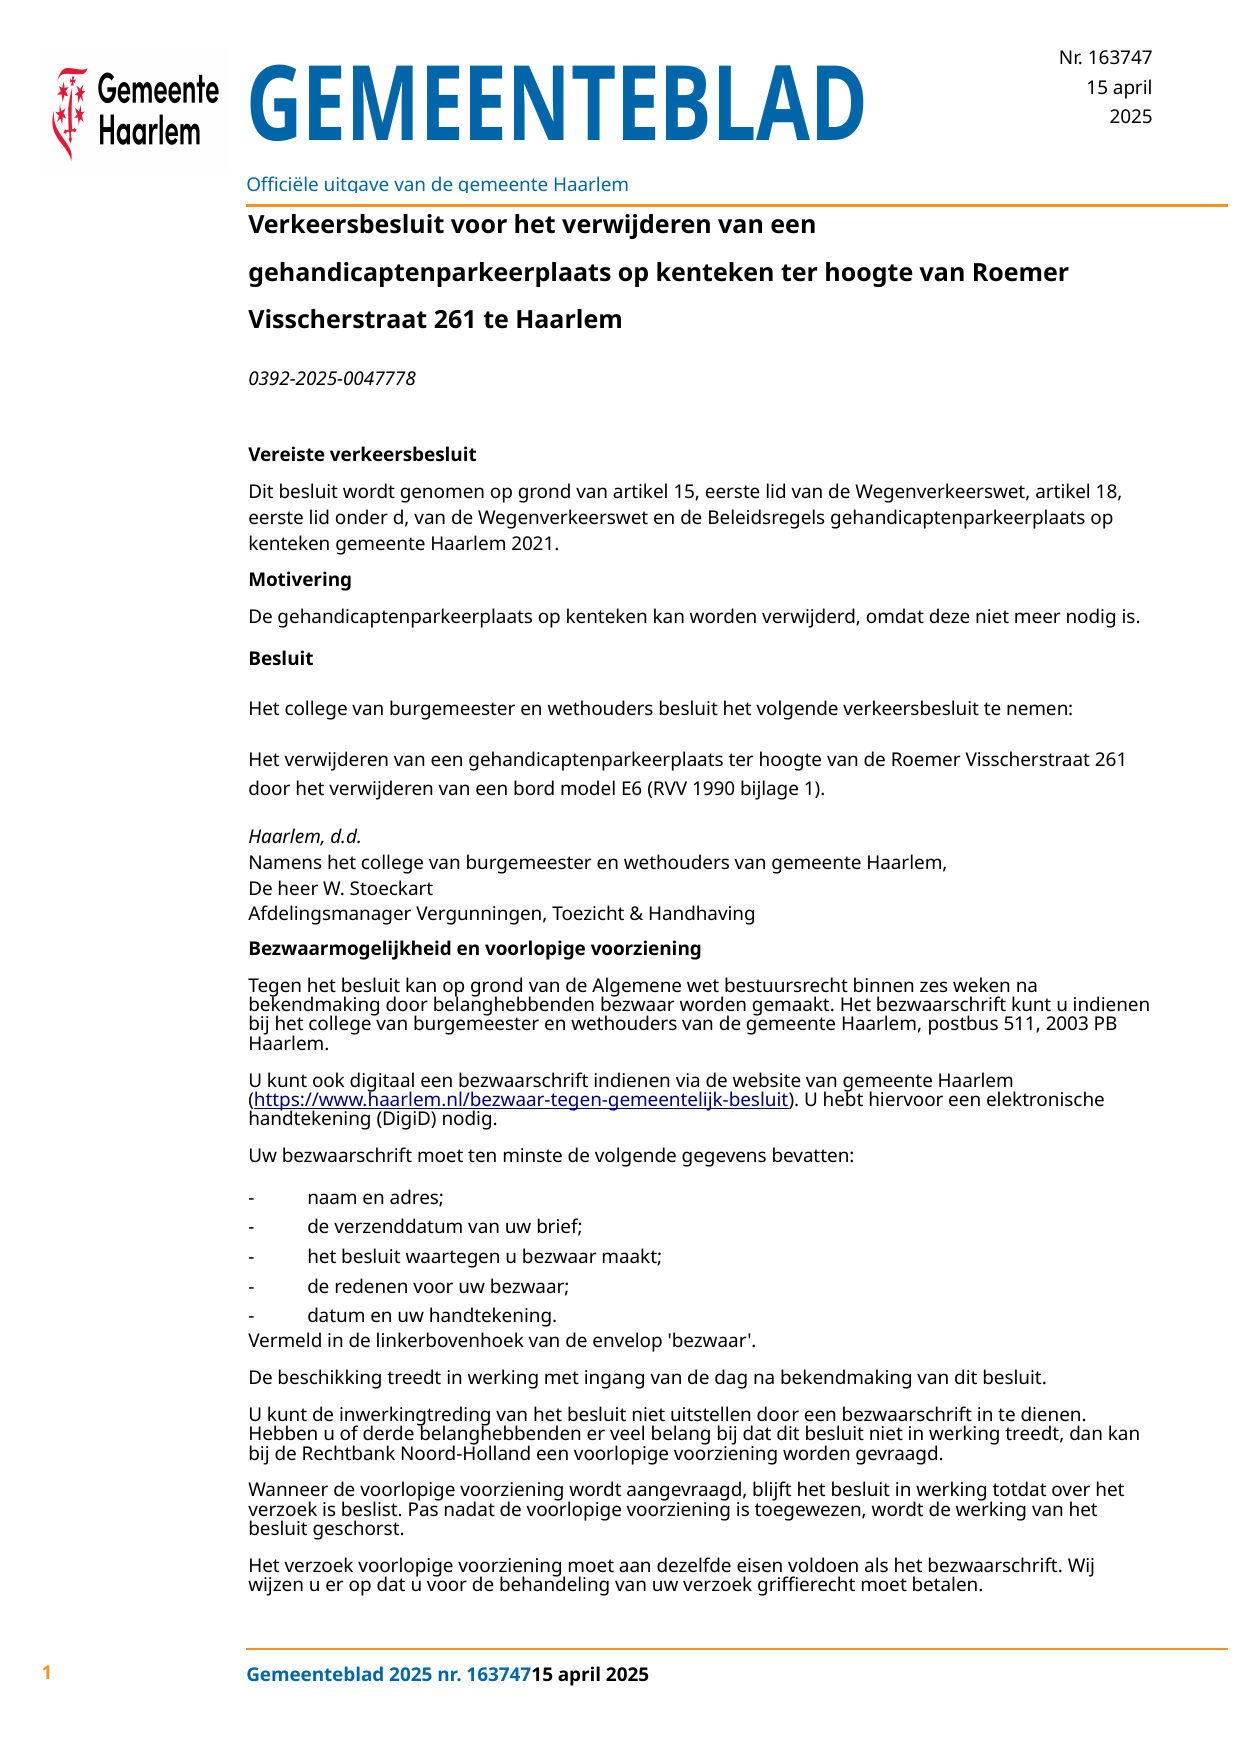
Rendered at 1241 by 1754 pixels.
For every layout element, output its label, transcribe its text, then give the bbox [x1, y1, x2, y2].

text Verkeersbesluit voor het verwijderen van een gehandicaptenparkeerplaats op kenteken ter hoogte van Roemer Visscherstraat 261 te Haarlem [248, 207, 1152, 336]
text Afdelingsmanager Vergunningen, Toezicht & Handhaving [248, 900, 1152, 926]
list het besluit waartegen u bezwaar maakt; [248, 1243, 1152, 1269]
list de verzenddatum van uw brief; [248, 1214, 1152, 1239]
text Het verwijderen van een gehandicaptenparkeerplaats ter hoogte van de Roemer Visscherstraat 261 door het verwijderen van een bord model E6 (RVV 1990 bijlage 1). [248, 746, 1152, 801]
text Dit besluit wordt genomen op grond van artikel 15, eerste lid van de Wegenverkeerswet, artikel 18, eerste lid onder d, van de Wegenverkeerswet en de Beleidsregels gehandicaptenparkeerplaats op kenteken gemeente Haarlem 2021. [248, 478, 1152, 555]
list datum en uw handtekening. [248, 1302, 1152, 1328]
text Bezwaarmogelijkheid en voorlopige voorziening [248, 940, 1152, 959]
text U kunt ook digitaal een bezwaarschrift indienen via de website van gemeente Haarlem (https://www.haarlem.nl/bezwaar-tegen-gemeentelijk-besluit). U hebt hiervoor een elektronische handtekening (DigiD) nodig. [248, 1072, 1152, 1129]
text U kunt de inwerkingtreding van het besluit niet uitstellen door een bezwaarschrift in te dienen. Hebben u of derde belanghebbenden er veel belang bij dat dit besluit niet in werking treedt, dan kan bij de Rechtbank Noord-Holland een voorlopige voorziening worden gevraagd. [248, 1406, 1152, 1464]
text Uw bezwaarschrift moet ten minste de volgende gegevens bevatten: [248, 1147, 1152, 1166]
text De beschikking treedt in werking met ingang van de dag na bekendmaking van dit besluit. [248, 1369, 1152, 1388]
text Motivering [248, 566, 1152, 592]
text Vermeld in de linkerbovenhoek van de envelop 'bezwaar'. [248, 1332, 1152, 1351]
text De gehandicaptenparkeerplaats op kenteken kan worden verwijderd, omdat deze niet meer nodig is. [248, 603, 1152, 629]
text Besluit [248, 645, 1152, 671]
text Het college van burgemeester en wethouders besluit het volgende verkeersbesluit te nemen: [248, 695, 1152, 721]
text Vereiste verkeersbesluit [248, 442, 1152, 467]
text Namens het college van burgemeester en wethouders van gemeente Haarlem, [248, 849, 1152, 875]
text Tegen het besluit kan op grond van de Algemene wet bestuursrecht binnen zes weken na bekendmaking door belanghebbenden bezwaar worden gemaakt. Het bezwaarschrift kunt u indienen bij het college van burgemeester en wethouders van de gemeente Haarlem, postbus 511, 2003 PB Haarlem. [248, 977, 1152, 1054]
list naam en adres; [248, 1184, 1152, 1210]
picture [41, 47, 231, 172]
list de redenen voor uw bezwaar; [248, 1273, 1152, 1298]
text Wanneer de voorlopige voorziening wordt aangevraagd, blijft het besluit in werking totdat over het verzoek is beslist. Pas nadat de voorlopige voorziening is toegewezen, wordt de werking van het besluit geschorst. [248, 1481, 1152, 1539]
text Haarlem, d.d. [248, 823, 1152, 849]
text 0392-2025-0047778 [248, 366, 1152, 391]
text Het verzoek voorlopige voorziening moet aan dezelfde eisen voldoen als het bezwaarschrift. Wij wijzen u er op dat u voor de behandeling van uw verzoek griffierecht moet betalen. [248, 1557, 1152, 1596]
text De heer W. Stoeckart [248, 875, 1152, 900]
